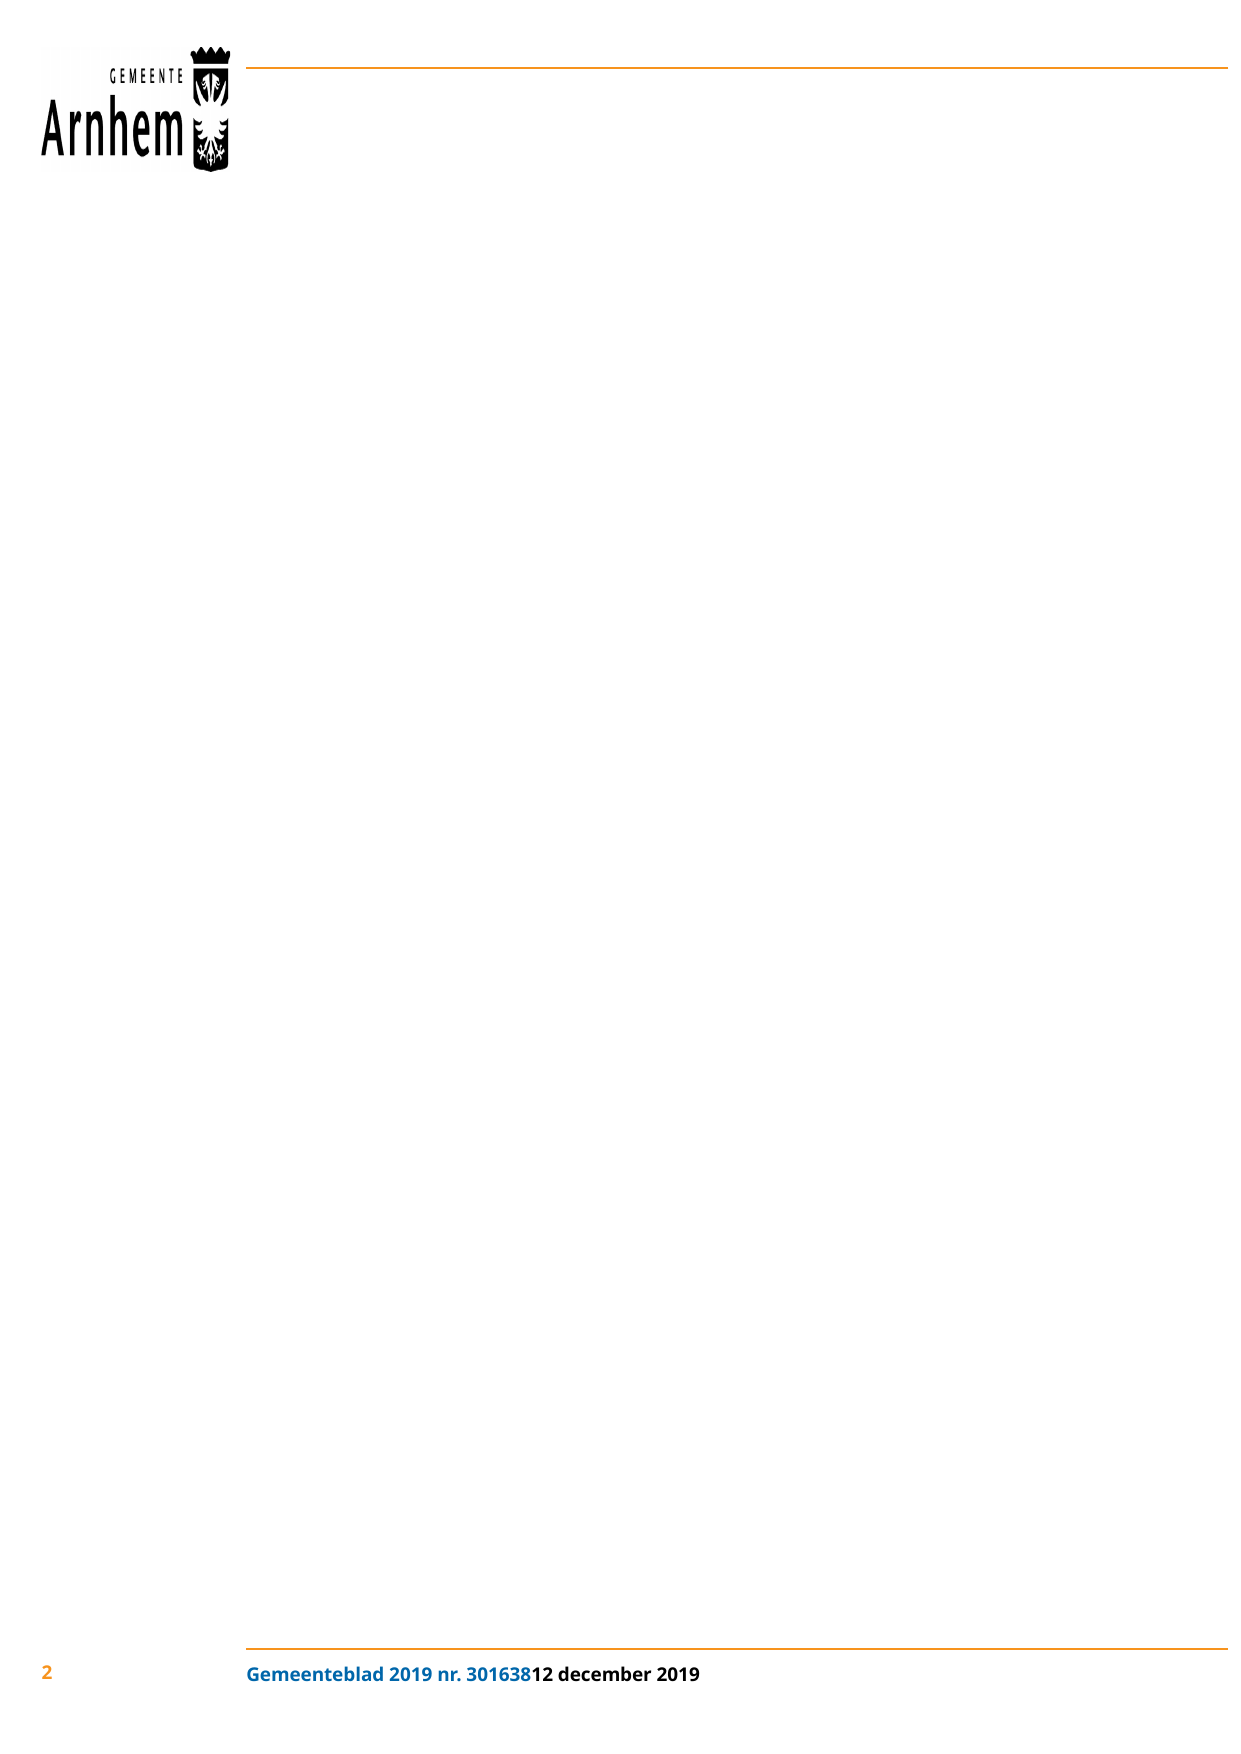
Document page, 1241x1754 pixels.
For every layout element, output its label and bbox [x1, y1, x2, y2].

picture [41, 47, 231, 172]
